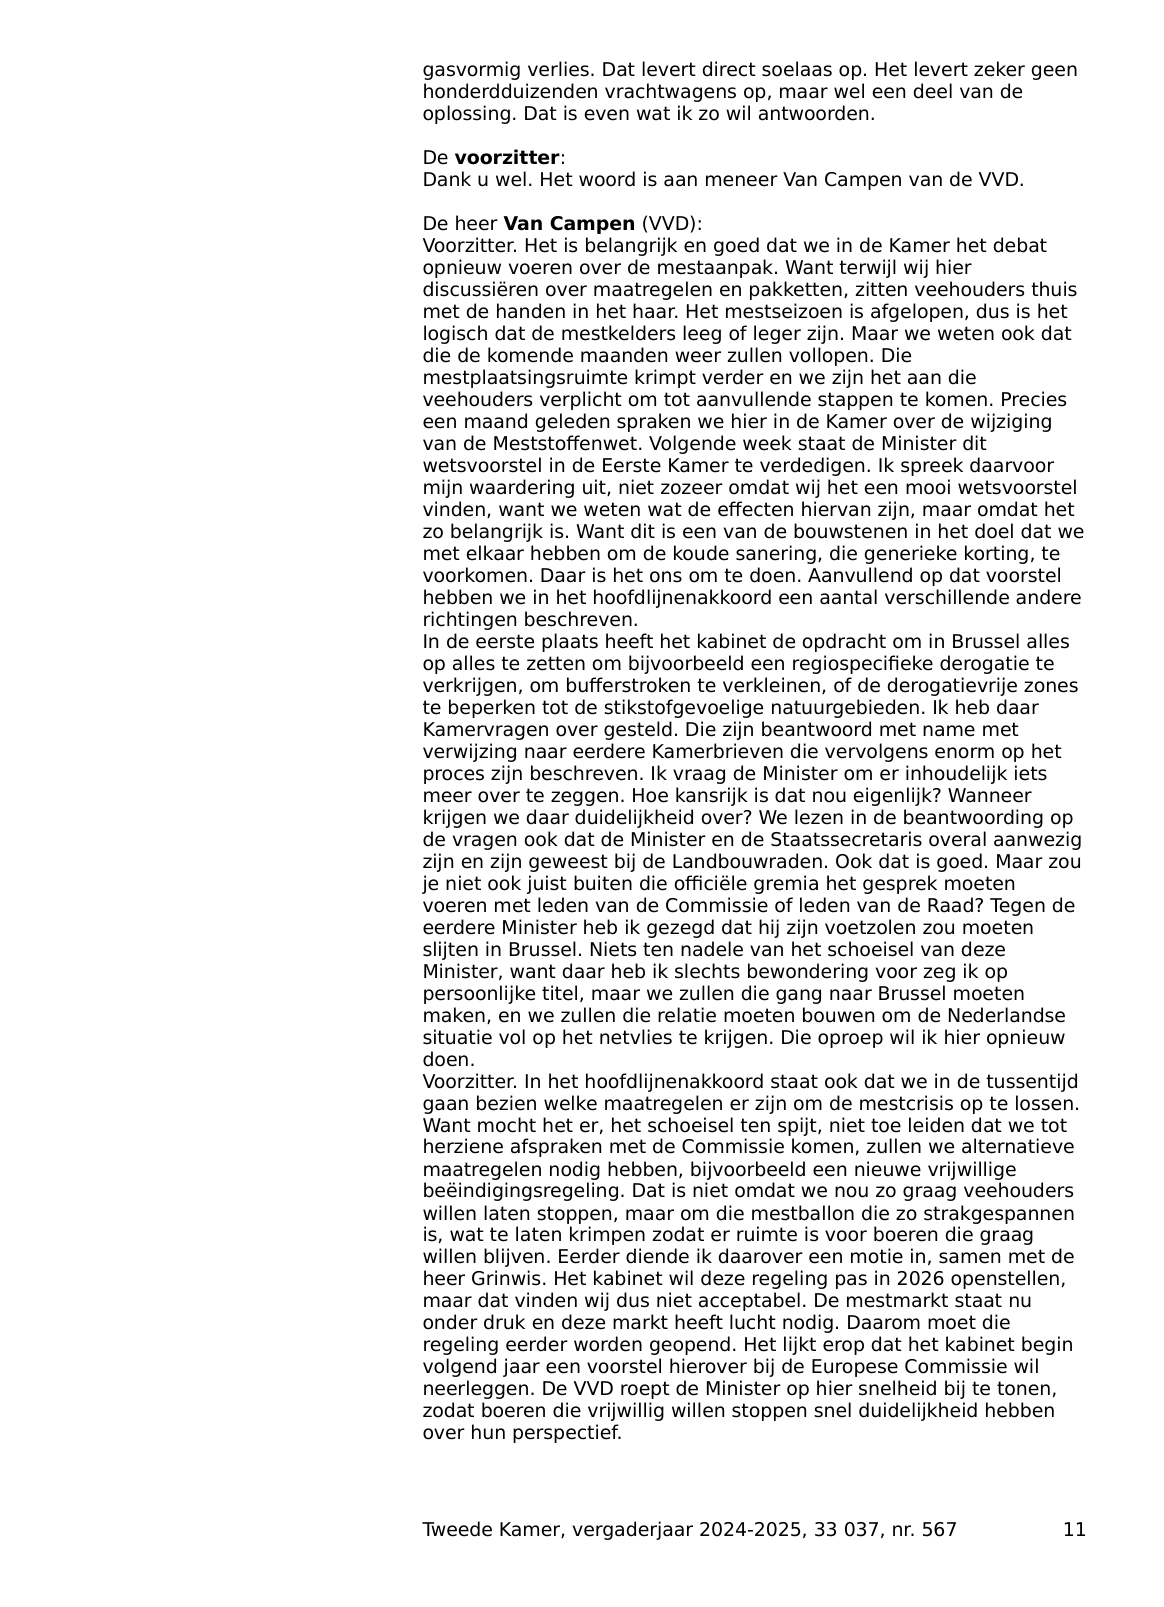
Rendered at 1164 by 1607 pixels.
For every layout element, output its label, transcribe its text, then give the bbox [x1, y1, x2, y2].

text In de eerste plaats heeft het kabinet de opdracht om in Brussel alles op alles te zetten om bijvoorbeeld een regiospecifieke derogatie te verkrijgen, om bufferstroken te verkleinen, of de derogatievrije zones te beperken tot de stikstofgevoelige natuurgebieden. Ik heb daar Kamervragen over gesteld. Die zijn beantwoord met name met verwijzing naar eerdere Kamerbrieven die vervolgens enorm op het proces zijn beschreven. Ik vraag de Minister om er inhoudelijk iets meer over te zeggen. Hoe kansrijk is dat nou eigenlijk? Wanneer krijgen we daar duidelijkheid over? We lezen in de beantwoording op de vragen ook dat de Minister en de Staatssecretaris overal aanwezig zijn en zijn geweest bij de Landbouwraden. Ook dat is goed. Maar zou je niet ook juist buiten die officiële gremia het gesprek moeten voeren met leden van de Commissie of leden van de Raad? Tegen de eerdere Minister heb ik gezegd dat hij zijn voetzolen zou moeten slijten in Brussel. Niets ten nadele van het schoeisel van deze Minister, want daar heb ik slechts bewondering voor zeg ik op persoonlijke titel, maar we zullen die gang naar Brussel moeten maken, en we zullen die relatie moeten bouwen om de Nederlandse situatie vol op het netvlies te krijgen. Die oproep wil ik hier opnieuw doen. [422, 631, 1087, 1071]
text De heer Van Campen (VVD): [422, 213, 1087, 235]
text Voorzitter. In het hoofdlijnenakkoord staat ook dat we in de tussentijd gaan bezien welke maatregelen er zijn om de mestcrisis op te lossen. Want mocht het er, het schoeisel ten spijt, niet toe leiden dat we tot herziene afspraken met de Commissie komen, zullen we alternatieve maatregelen nodig hebben, bijvoorbeeld een nieuwe vrijwillige beëindigingsregeling. Dat is niet omdat we nou zo graag veehouders willen laten stoppen, maar om die mestballon die zo strakgespannen is, wat te laten krimpen zodat er ruimte is voor boeren die graag willen blijven. Eerder diende ik daarover een motie in, samen met de heer Grinwis. Het kabinet wil deze regeling pas in 2026 openstellen, maar dat vinden wij dus niet acceptabel. De mestmarkt staat nu onder druk en deze markt heeft lucht nodig. Daarom moet die regeling eerder worden geopend. Het lijkt erop dat het kabinet begin volgend jaar een voorstel hierover bij de Europese Commissie wil neerleggen. De VVD roept de Minister op hier snelheid bij te tonen, zodat boeren die vrijwillig willen stoppen snel duidelijkheid hebben over hun perspectief. [422, 1071, 1087, 1444]
text gasvormig verlies. Dat levert direct soelaas op. Het levert zeker geen honderdduizenden vrachtwagens op, maar wel een deel van de oplossing. Dat is even wat ik zo wil antwoorden. [422, 59, 1087, 125]
text Voorzitter. Het is belangrijk en goed dat we in de Kamer het debat opnieuw voeren over de mestaanpak. Want terwijl wij hier discussiëren over maatregelen en pakketten, zitten veehouders thuis met de handen in het haar. Het mestseizoen is afgelopen, dus is het logisch dat de mestkelders leeg of leger zijn. Maar we weten ook dat die de komende maanden weer zullen vollopen. Die mestplaatsingsruimte krimpt verder en we zijn het aan die veehouders verplicht om tot aanvullende stappen te komen. Precies een maand geleden spraken we hier in de Kamer over de wijziging van de Meststoffenwet. Volgende week staat de Minister dit wetsvoorstel in de Eerste Kamer te verdedigen. Ik spreek daarvoor mijn waardering uit, niet zozeer omdat wij het een mooi wetsvoorstel vinden, want we weten wat de effecten hiervan zijn, maar omdat het zo belangrijk is. Want dit is een van de bouwstenen in het doel dat we met elkaar hebben om de koude sanering, die generieke korting, te voorkomen. Daar is het ons om te doen. Aanvullend op dat voorstel hebben we in het hoofdlijnenakkoord een aantal verschillende andere richtingen beschreven. [422, 235, 1087, 631]
text De voorzitter: [422, 147, 1087, 169]
text Dank u wel. Het woord is aan meneer Van Campen van de VVD. [422, 169, 1087, 191]
